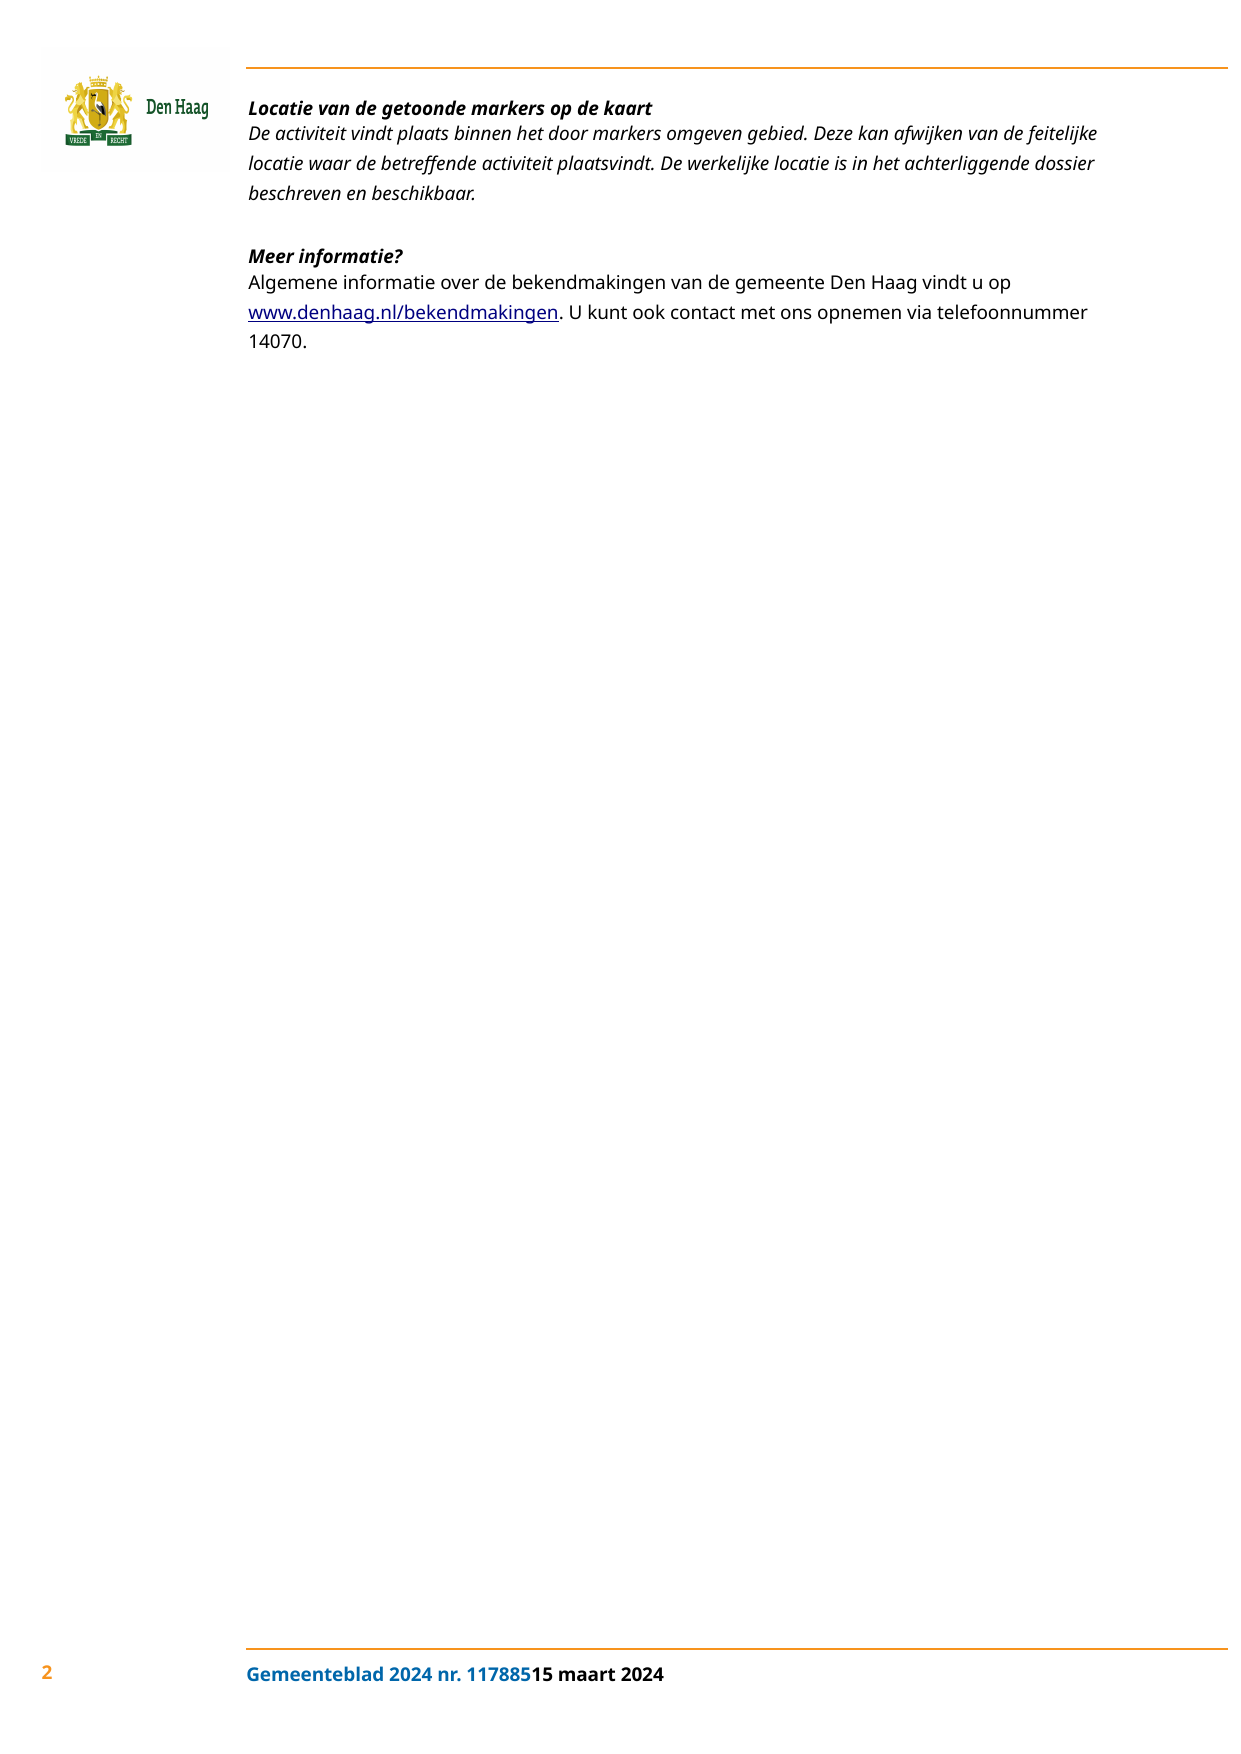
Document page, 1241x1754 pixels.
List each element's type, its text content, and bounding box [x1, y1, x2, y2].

text De activiteit vindt plaats binnen het door markers omgeven gebied. Deze kan afwijken van de feitelijke locatie waar de betreffende activiteit plaatsvindt. De werkelijke locatie is in het achterliggende dossier beschreven en beschikbaar. [248, 121, 1152, 205]
text Algemene informatie over de bekendmakingen van de gemeente Den Haag vindt u op www.denhaag.nl/bekendmakingen. U kunt ook contact met ons opnemen via telefoonnummer 14070. [248, 269, 1152, 354]
text Meer informatie? [248, 244, 1152, 269]
text Locatie van de getoonde markers op de kaart [248, 95, 1152, 121]
picture [41, 47, 231, 172]
